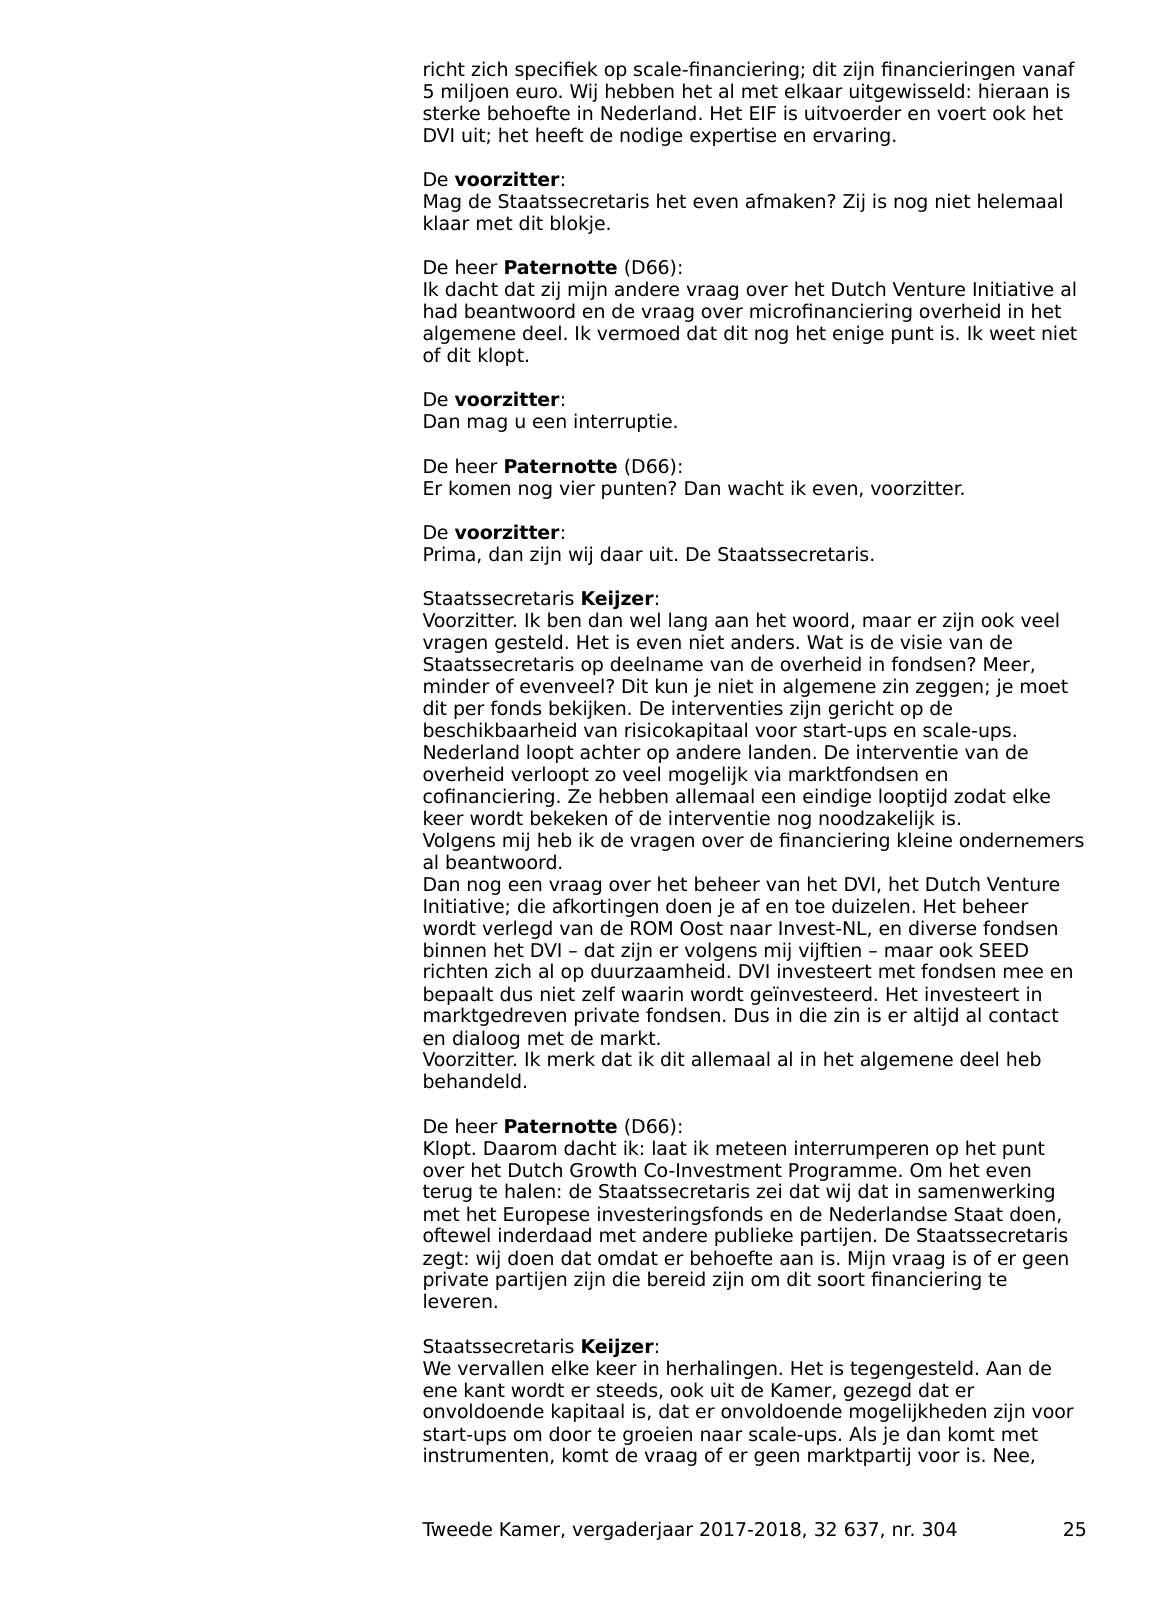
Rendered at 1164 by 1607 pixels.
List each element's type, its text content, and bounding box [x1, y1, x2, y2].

text Er komen nog vier punten? Dan wacht ik even, voorzitter. [422, 477, 1087, 499]
text Staatssecretaris Keijzer: [422, 1336, 1087, 1357]
text Voorzitter. Ik ben dan wel lang aan het woord, maar er zijn ook veel vragen gesteld. Het is even niet anders. Wat is de visie van de Staatssecretaris op deelname van de overheid in fondsen? Meer, minder of evenveel? Dit kun je niet in algemene zin zeggen; je moet dit per fonds bekijken. De interventies zijn gericht op de beschikbaarheid van risicokapitaal voor start-ups en scale-ups. Nederland loopt achter op andere landen. De interventie van de overheid verloopt zo veel mogelijk via marktfondsen en cofinanciering. Ze hebben allemaal een eindige looptijd zodat elke keer wordt bekeken of de interventie nog noodzakelijk is. [422, 610, 1087, 829]
text De heer Paternotte (D66): [422, 456, 1087, 477]
text Staatssecretaris Keijzer: [422, 588, 1087, 610]
text richt zich specifiek op scale-financiering; dit zijn financieringen vanaf 5 miljoen euro. Wij hebben het al met elkaar uitgewisseld: hieraan is sterke behoefte in Nederland. Het EIF is uitvoerder en voert ook het DVI uit; het heeft de nodige expertise en ervaring. [422, 59, 1087, 147]
text Voorzitter. Ik merk dat ik dit allemaal al in het algemene deel heb behandeld. [422, 1049, 1087, 1093]
text De voorzitter: [422, 389, 1087, 411]
text De heer Paternotte (D66): [422, 1116, 1087, 1137]
text De voorzitter: [422, 522, 1087, 544]
text We vervallen elke keer in herhalingen. Het is tegengesteld. Aan de ene kant wordt er steeds, ook uit de Kamer, gezegd dat er onvoldoende kapitaal is, dat er onvoldoende mogelijkheden zijn voor start-ups om door te groeien naar scale-ups. Als je dan komt met instrumenten, komt de vraag of er geen marktpartij voor is. Nee, [422, 1357, 1087, 1467]
text Ik dacht dat zij mijn andere vraag over het Dutch Venture Initiative al had beantwoord en de vraag over microfinanciering overheid in het algemene deel. Ik vermoed dat dit nog het enige punt is. Ik weet niet of dit klopt. [422, 279, 1087, 367]
text Klopt. Daarom dacht ik: laat ik meteen interrumperen op het punt over het Dutch Growth Co-Investment Programme. Om het even terug te halen: de Staatssecretaris zei dat wij dat in samenwerking met het Europese investeringsfonds en de Nederlandse Staat doen, oftewel inderdaad met andere publieke partijen. De Staatssecretaris zegt: wij doen dat omdat er behoefte aan is. Mijn vraag is of er geen private partijen zijn die bereid zijn om dit soort financiering te leveren. [422, 1137, 1087, 1313]
text De voorzitter: [422, 169, 1087, 191]
text Dan nog een vraag over het beheer van het DVI, het Dutch Venture Initiative; die afkortingen doen je af en toe duizelen. Het beheer wordt verlegd van de ROM Oost naar Invest-NL, en diverse fondsen binnen het DVI – dat zijn er volgens mij vijftien – maar ook SEED richten zich al op duurzaamheid. DVI investeert met fondsen mee en bepaalt dus niet zelf waarin wordt geïnvesteerd. Het investeert in marktgedreven private fondsen. Dus in die zin is er altijd al contact en dialoog met de markt. [422, 873, 1087, 1049]
text Volgens mij heb ik de vragen over de financiering kleine ondernemers al beantwoord. [422, 829, 1087, 873]
text De heer Paternotte (D66): [422, 257, 1087, 279]
text Mag de Staatssecretaris het even afmaken? Zij is nog niet helemaal klaar met dit blokje. [422, 191, 1087, 235]
text Prima, dan zijn wij daar uit. De Staatssecretaris. [422, 544, 1087, 566]
text Dan mag u een interruptie. [422, 411, 1087, 433]
